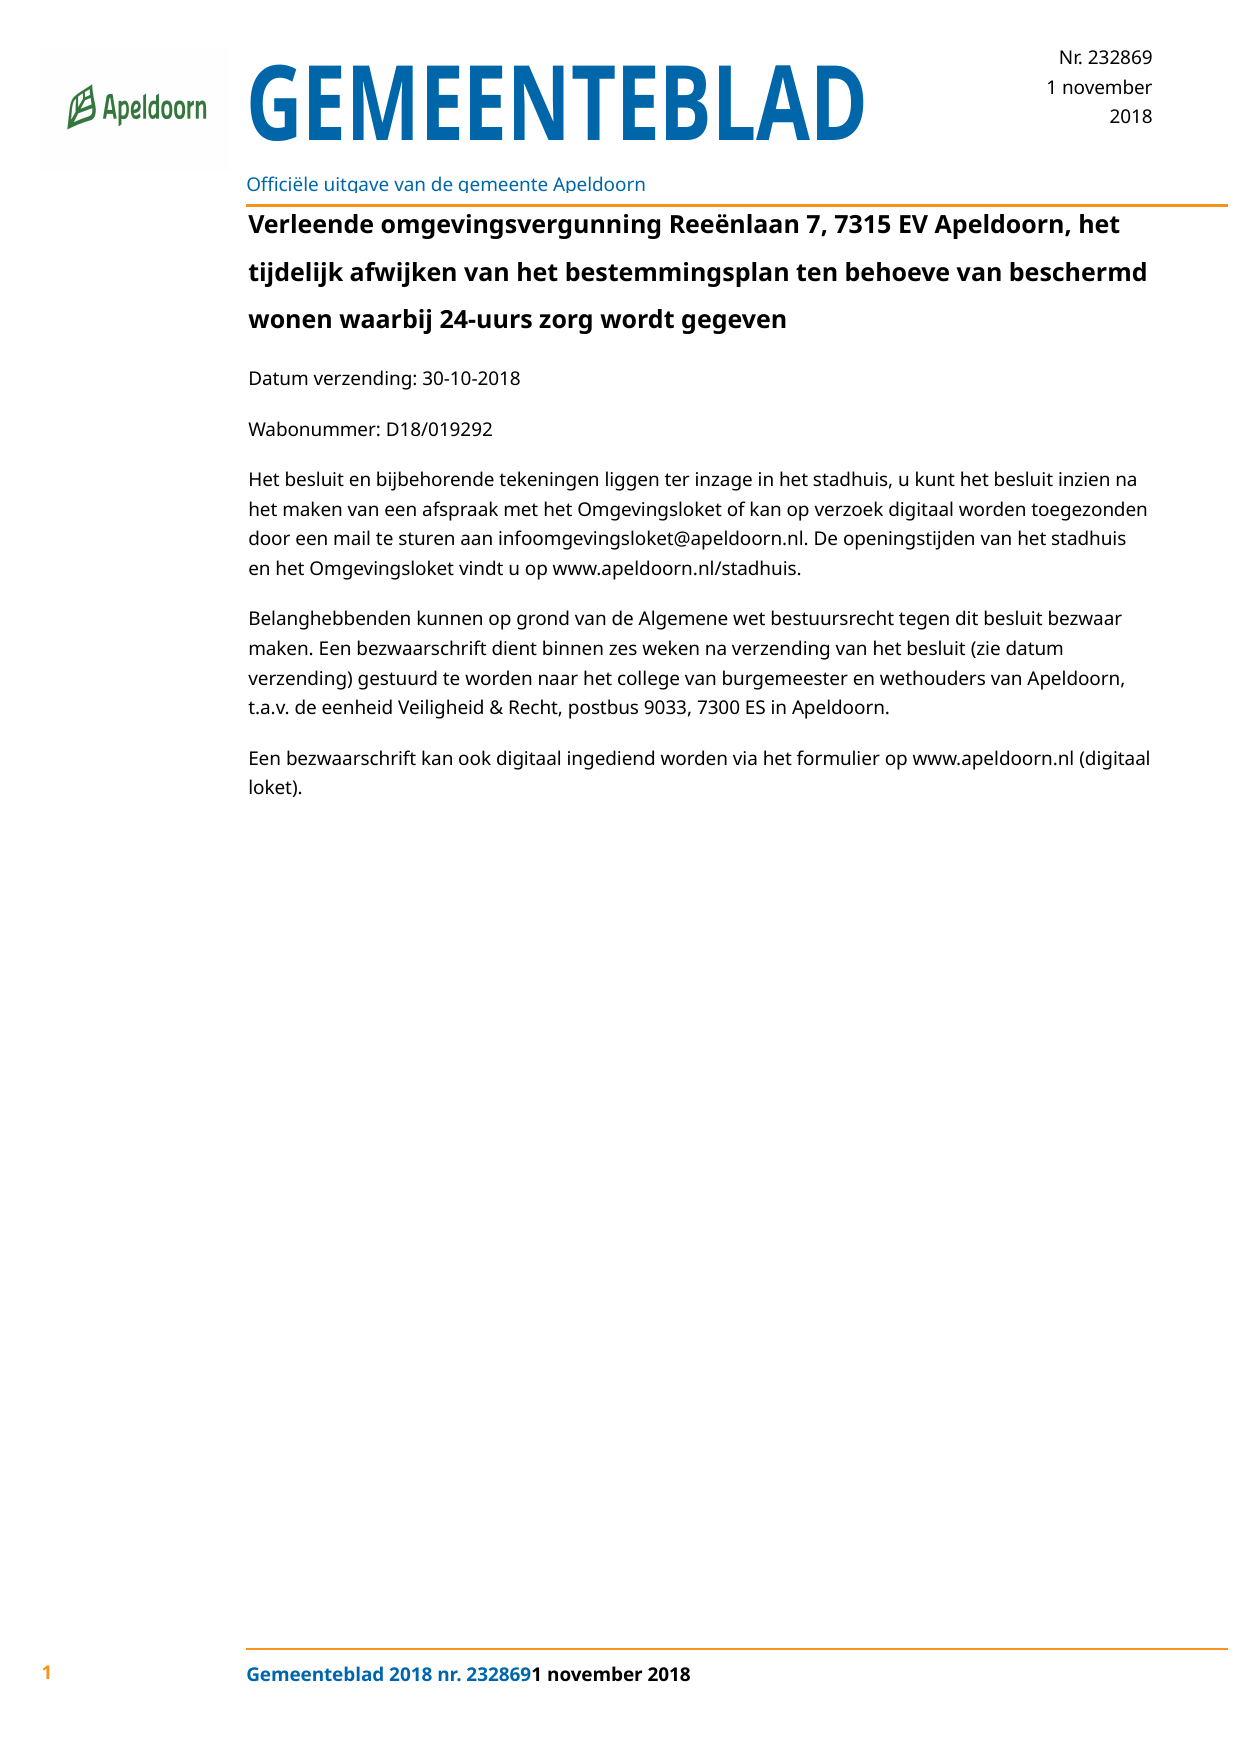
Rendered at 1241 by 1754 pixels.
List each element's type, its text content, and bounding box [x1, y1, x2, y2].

text Belanghebbenden kunnen op grond van de Algemene wet bestuursrecht tegen dit besluit bezwaar maken. Een bezwaarschrift dient binnen zes weken na verzending van het besluit (zie datum verzending) gestuurd te worden naar het college van burgemeester en wethouders van Apeldoorn, t.a.v. de eenheid Veiligheid & Recht, postbus 9033, 7300 ES in Apeldoorn. [248, 606, 1152, 720]
text Wabonummer: D18/019292 [248, 416, 1152, 442]
picture [41, 47, 231, 172]
text Datum verzending: 30-10-2018 [248, 366, 1152, 391]
text Het besluit en bijbehorende tekeningen liggen ter inzage in het stadhuis, u kunt het besluit inzien na het maken van een afspraak met het Omgevingsloket of kan op verzoek digitaal worden toegezonden door een mail te sturen aan infoomgevingsloket@apeldoorn.nl. De openingstijden van het stadhuis en het Omgevingsloket vindt u op www.apeldoorn.nl/stadhuis. [248, 466, 1152, 581]
text Een bezwaarschrift kan ook digitaal ingediend worden via het formulier op www.apeldoorn.nl (digitaal loket). [248, 745, 1152, 800]
text Verleende omgevingsvergunning Reeënlaan 7, 7315 EV Apeldoorn, het tijdelijk afwijken van het bestemmingsplan ten behoeve van beschermd wonen waarbij 24-uurs zorg wordt gegeven [248, 207, 1152, 336]
